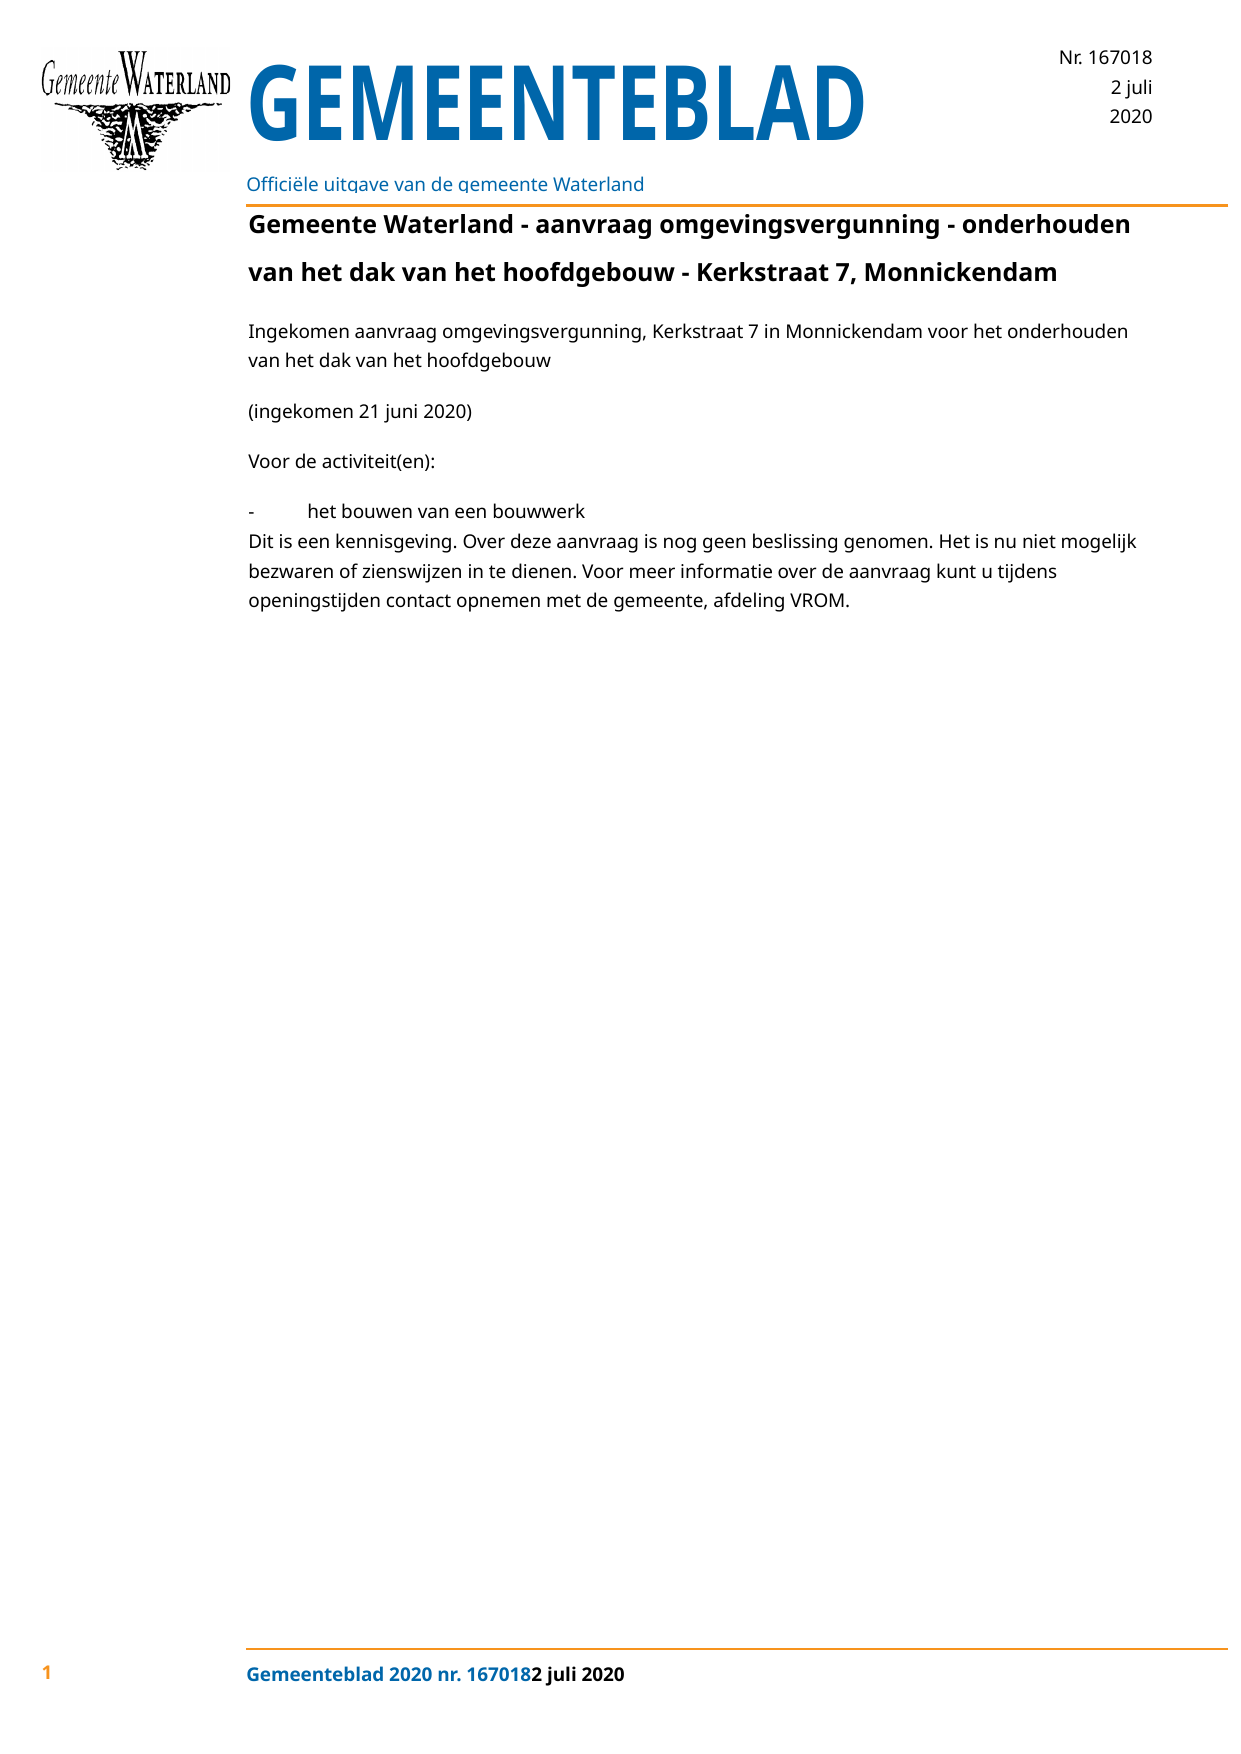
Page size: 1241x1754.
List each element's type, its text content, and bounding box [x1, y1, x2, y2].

text Dit is een kennisgeving. Over deze aanvraag is nog geen beslissing genomen. Het is nu niet mogelijk bezwaren of zienswijzen in te dienen. Voor meer informatie over de aanvraag kunt u tijdens openingstijden contact opnemen met de gemeente, afdeling VROM. [248, 528, 1152, 613]
text Ingekomen aanvraag omgevingsvergunning, Kerkstraat 7 in Monnickendam voor het onderhouden van het dak van het hoofdgebouw [248, 318, 1152, 373]
list het bouwen van een bouwwerk [248, 499, 1152, 524]
text Gemeente Waterland - aanvraag omgevingsvergunning - onderhouden van het dak van het hoofdgebouw - Kerkstraat 7, Monnickendam [248, 207, 1152, 288]
picture [41, 47, 231, 172]
text Voor de activiteit(en): [248, 448, 1152, 474]
text (ingekomen 21 juni 2020) [248, 398, 1152, 424]
